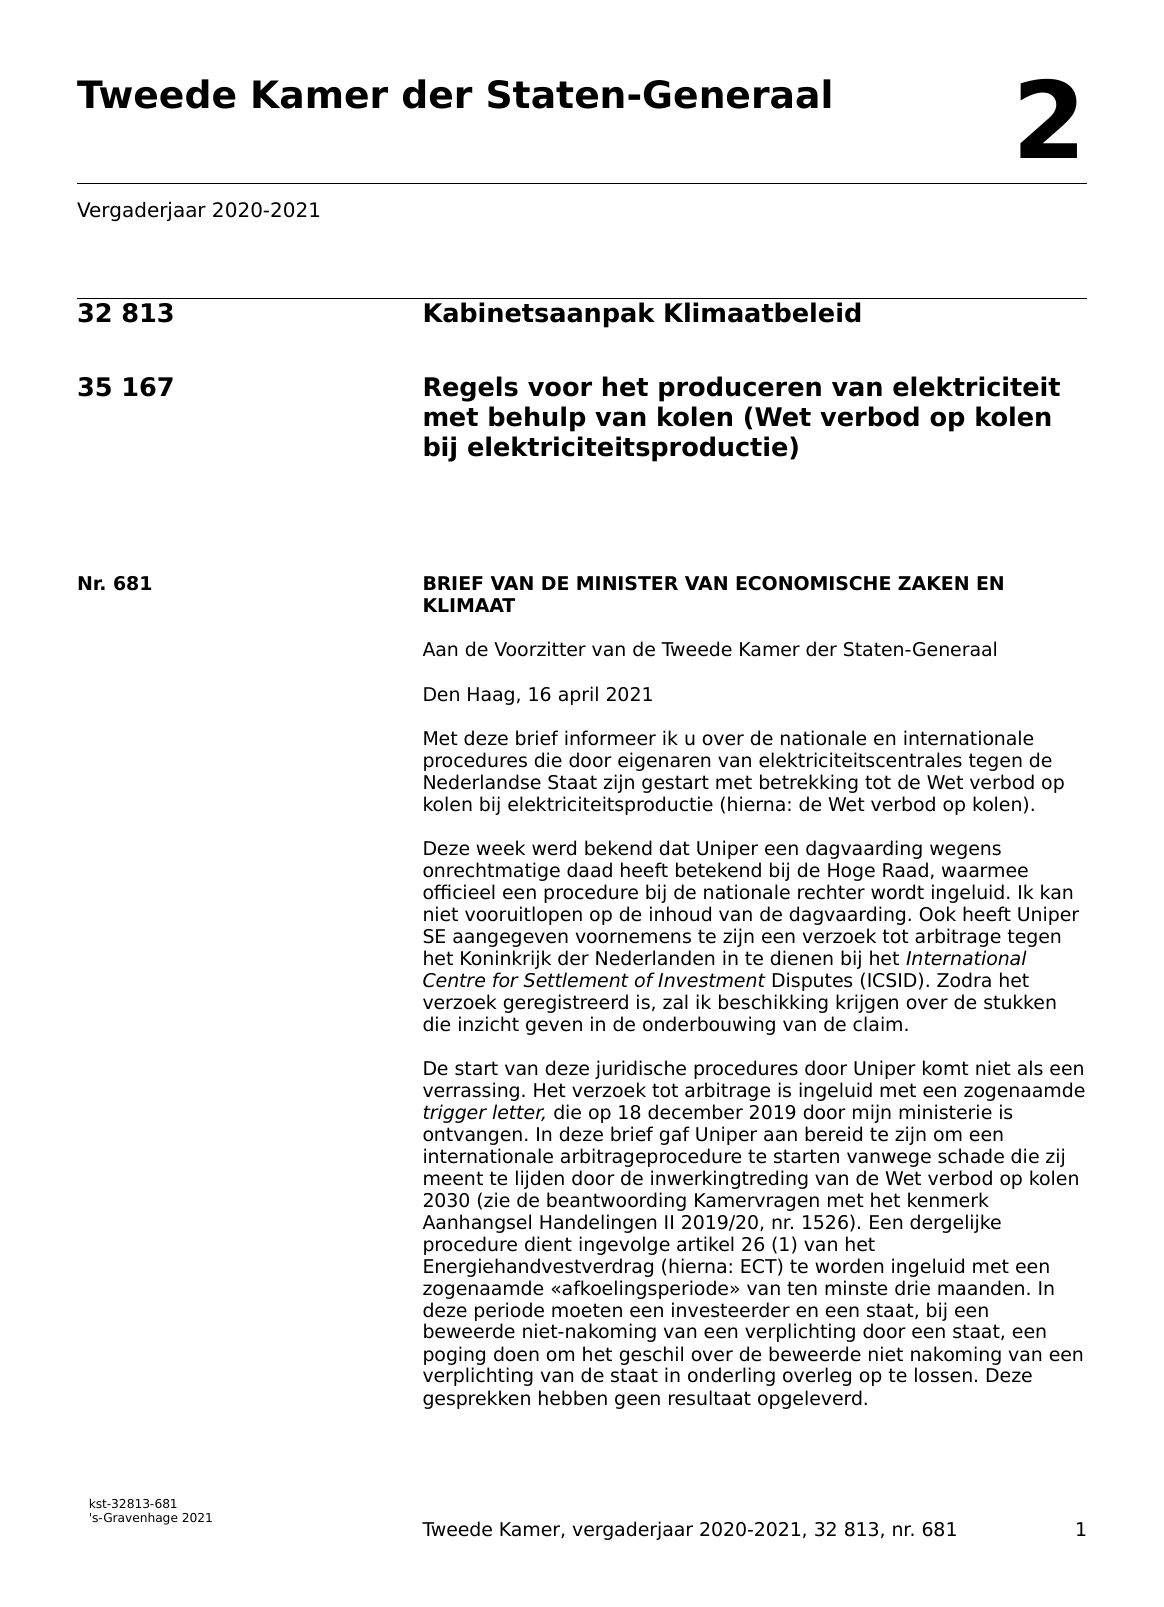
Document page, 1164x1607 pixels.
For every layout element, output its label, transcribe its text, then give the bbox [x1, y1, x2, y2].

text 's-Gravenhage 2021 [88, 1511, 323, 1525]
subtitle 35 167 Regels voor het produceren van elektriciteit met behulp van kolen (Wet verbod op kolen bij elektriciteitsproductie) [77, 373, 1087, 462]
text kst-32813-681 [88, 1497, 323, 1511]
text Den Haag, 16 april 2021 [422, 683, 1087, 705]
text Aan de Voorzitter van de Tweede Kamer der Staten-Generaal [422, 639, 1087, 661]
table_header Tweede Kamer der Staten-Generaal [77, 59, 886, 183]
table_header 2 [886, 59, 1087, 183]
text Deze week werd bekend dat Uniper een dagvaarding wegens onrechtmatige daad heeft betekend bij de Hoge Raad, waarmee officieel een procedure bij de nationale rechter wordt ingeluid. Ik kan niet vooruitlopen op de inhoud van de dagvaarding. Ook heeft Uniper SE aangegeven voornemens te zijn een verzoek tot arbitrage tegen het Koninkrijk der Nederlanden in te dienen bij het International Centre for Settlement of Investment Disputes (ICSID). Zodra het verzoek geregistreerd is, zal ik beschikking krijgen over de stukken die inzicht geven in de onderbouwing van de claim. [422, 838, 1087, 1036]
text De start van deze juridische procedures door Uniper komt niet als een verrassing. Het verzoek tot arbitrage is ingeluid met een zogenaamde trigger letter, die op 18 december 2019 door mijn ministerie is ontvangen. In deze brief gaf Uniper aan bereid te zijn om een internationale arbitrageprocedure te starten vanwege schade die zij meent te lijden door de inwerkingtreding van de Wet verbod op kolen 2030 (zie de beantwoording Kamervragen met het kenmerk Aanhangsel Handelingen II 2019/20, nr. 1526). Een dergelijke procedure dient ingevolge artikel 26 (1) van het Energiehandvestverdrag (hierna: ECT) te worden ingeluid met een zogenaamde «afkoelingsperiode» van ten minste drie maanden. In deze periode moeten een investeerder en een staat, bij een beweerde niet-nakoming van een verplichting door een staat, een poging doen om het geschil over de beweerde niet nakoming van een verplichting van de staat in onderling overleg op te lossen. Deze gesprekken hebben geen resultaat opgeleverd. [422, 1058, 1087, 1409]
subtitle Nr. 681 BRIEF VAN DE MINISTER VAN ECONOMISCHE ZAKEN EN KLIMAAT [77, 573, 1087, 617]
table_cell Vergaderjaar 2020-2021 [77, 184, 1087, 298]
text Met deze brief informeer ik u over de nationale en internationale procedures die door eigenaren van elektriciteitscentrales tegen de Nederlandse Staat zijn gestart met betrekking tot de Wet verbod op kolen bij elektriciteitsproductie (hierna: de Wet verbod op kolen). [422, 728, 1087, 816]
subtitle 32 813 Kabinetsaanpak Klimaatbeleid [77, 299, 1087, 329]
